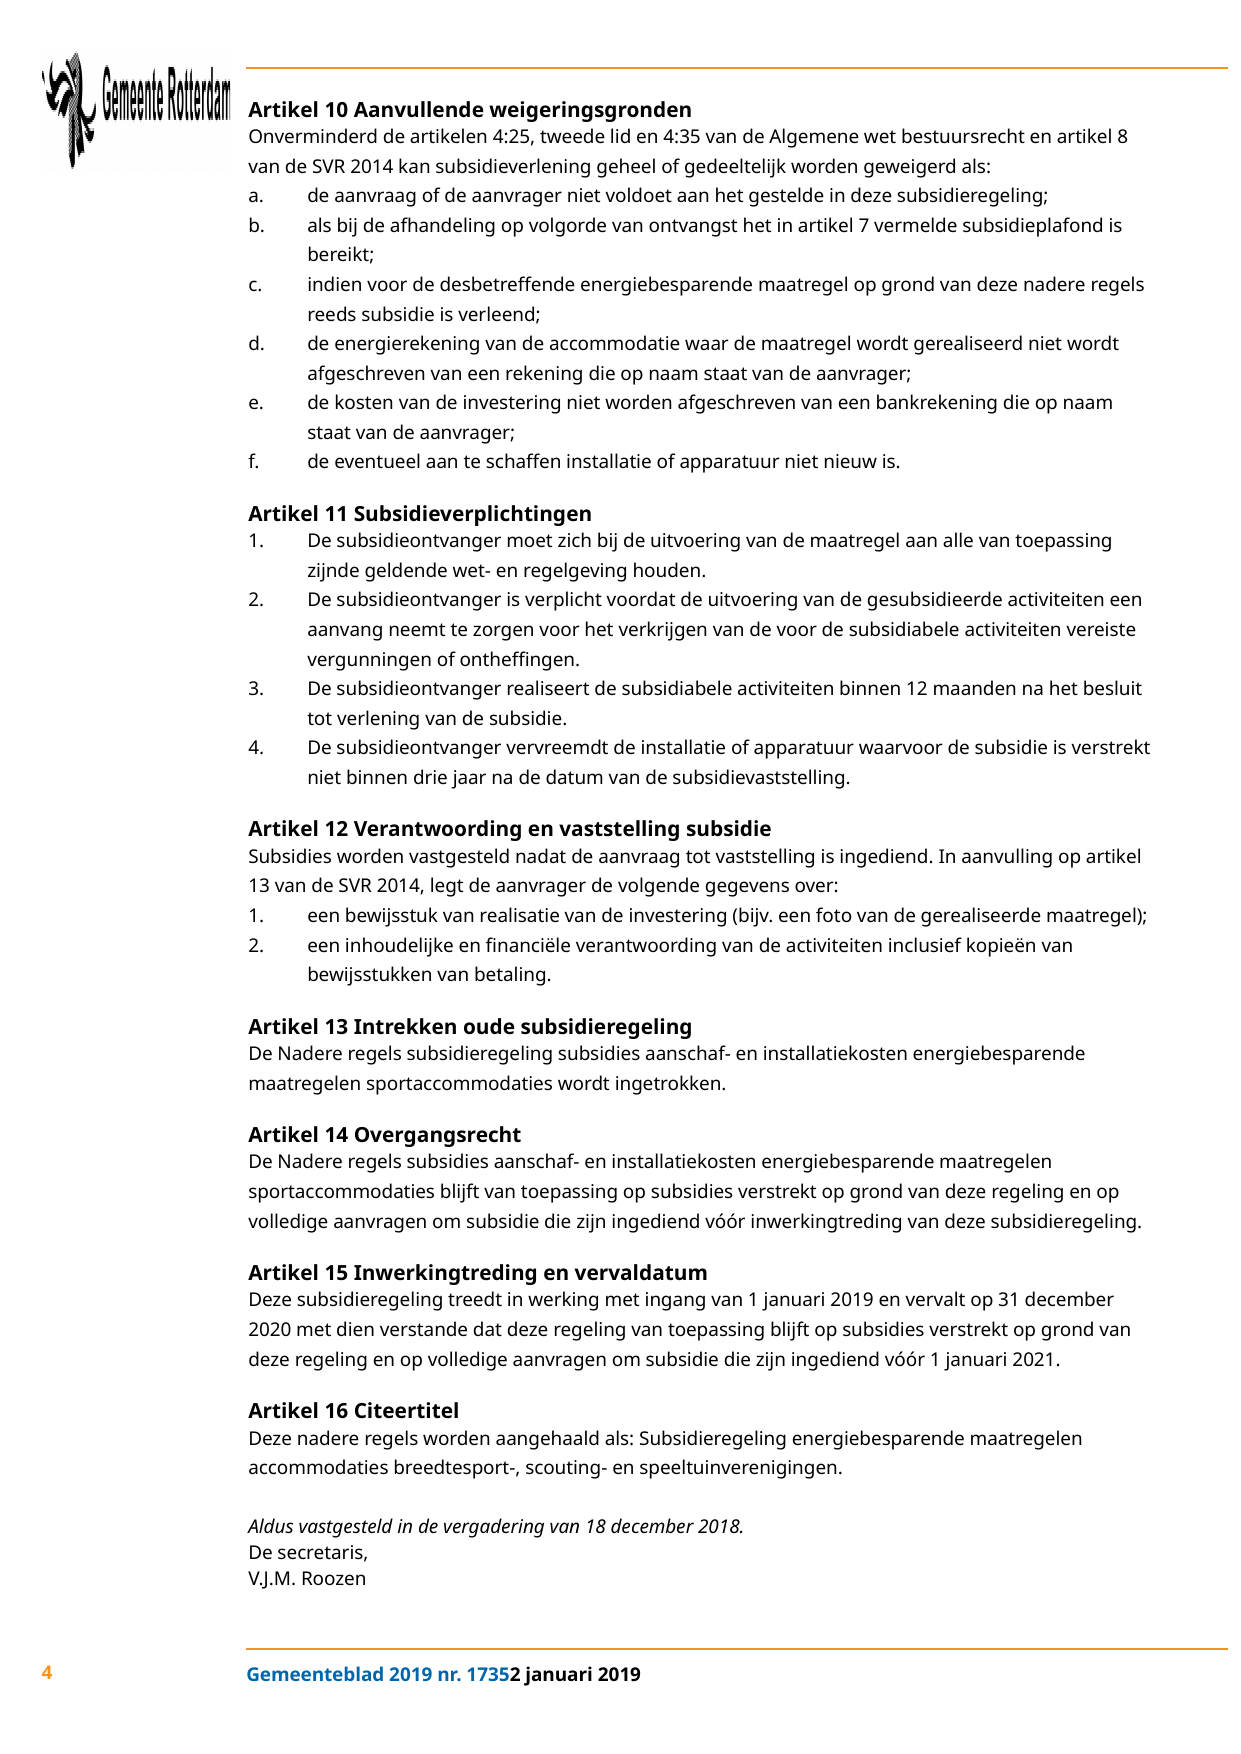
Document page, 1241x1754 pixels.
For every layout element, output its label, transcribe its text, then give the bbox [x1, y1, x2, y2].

list de energierekening van de accommodatie waar de maatregel wordt gerealiseerd niet wordt afgeschreven van een rekening die op naam staat van de aanvrager; [248, 330, 1152, 386]
list indien voor de desbetreffende energiebesparende maatregel op grond van deze nadere regels reeds subsidie is verleend; [248, 271, 1152, 326]
text De Nadere regels subsidieregeling subsidies aanschaf- en installatiekosten energiebesparende maatregelen sportaccommodaties wordt ingetrokken. [248, 1040, 1152, 1096]
text Artikel 16 Citeertitel [248, 1396, 1152, 1425]
picture [41, 47, 231, 172]
list de kosten van de investering niet worden afgeschreven van een bankrekening die op naam staat van de aanvrager; [248, 389, 1152, 445]
text Artikel 14 Overgangsrecht [248, 1120, 1152, 1149]
text Subsidies worden vastgesteld nadat de aanvraag tot vaststelling is ingediend. In aanvulling op artikel 13 van de SVR 2014, legt de aanvrager de volgende gegevens over: [248, 843, 1152, 898]
text De secretaris, [248, 1539, 1152, 1565]
list een inhoudelijke en financiële verantwoording van de activiteiten inclusief kopieën van bewijsstukken van betaling. [248, 932, 1152, 987]
text Deze nadere regels worden aangehaald als: Subsidieregeling energiebesparende maatregelen accommodaties breedtesport-, scouting- en speeltuinverenigingen. [248, 1425, 1152, 1480]
text Aldus vastgesteld in de vergadering van 18 december 2018. [248, 1513, 1152, 1539]
text Artikel 15 Inwerkingtreding en vervaldatum [248, 1258, 1152, 1287]
text Artikel 13 Intrekken oude subsidieregeling [248, 1012, 1152, 1040]
text Onverminderd de artikelen 4:25, tweede lid en 4:35 van de Algemene wet bestuursrecht en artikel 8 van de SVR 2014 kan subsidieverlening geheel of gedeeltelijk worden geweigerd als: [248, 123, 1152, 178]
text V.J.M. Roozen [248, 1565, 1152, 1591]
text Artikel 12 Verantwoording en vaststelling subsidie [248, 814, 1152, 843]
text Artikel 10 Aanvullende weigeringsgronden [248, 95, 1152, 123]
text De Nadere regels subsidies aanschaf- en installatiekosten energiebesparende maatregelen sportaccommodaties blijft van toepassing op subsidies verstrekt op grond van deze regeling en op volledige aanvragen om subsidie die zijn ingediend vóór inwerkingtreding van deze subsidieregeling. [248, 1149, 1152, 1233]
text Deze subsidieregeling treedt in werking met ingang van 1 januari 2019 en vervalt op 31 december 2020 met dien verstande dat deze regeling van toepassing blijft op subsidies verstrekt op grond van deze regeling en op volledige aanvragen om subsidie die zijn ingediend vóór 1 januari 2021. [248, 1287, 1152, 1372]
text Artikel 11 Subsidieverplichtingen [248, 499, 1152, 527]
list de eventueel aan te schaffen installatie of apparatuur niet nieuw is. [248, 449, 1152, 474]
list de aanvraag of de aanvrager niet voldoet aan het gestelde in deze subsidieregeling; [248, 182, 1152, 208]
list een bewijsstuk van realisatie van de investering (bijv. een foto van de gerealiseerde maatregel); [248, 902, 1152, 928]
list De subsidieontvanger vervreemdt de installatie of apparatuur waarvoor de subsidie is verstrekt niet binnen drie jaar na de datum van de subsidievaststelling. [248, 734, 1152, 790]
list De subsidieontvanger is verplicht voordat de uitvoering van de gesubsidieerde activiteiten een aanvang neemt te zorgen voor het verkrijgen van de voor de subsidiabele activiteiten vereiste vergunningen of ontheffingen. [248, 587, 1152, 672]
list De subsidieontvanger realiseert de subsidiabele activiteiten binnen 12 maanden na het besluit tot verlening van de subsidie. [248, 675, 1152, 731]
list De subsidieontvanger moet zich bij de uitvoering van de maatregel aan alle van toepassing zijnde geldende wet- en regelgeving houden. [248, 527, 1152, 583]
list als bij de afhandeling op volgorde van ontvangst het in artikel 7 vermelde subsidieplafond is bereikt; [248, 212, 1152, 267]
